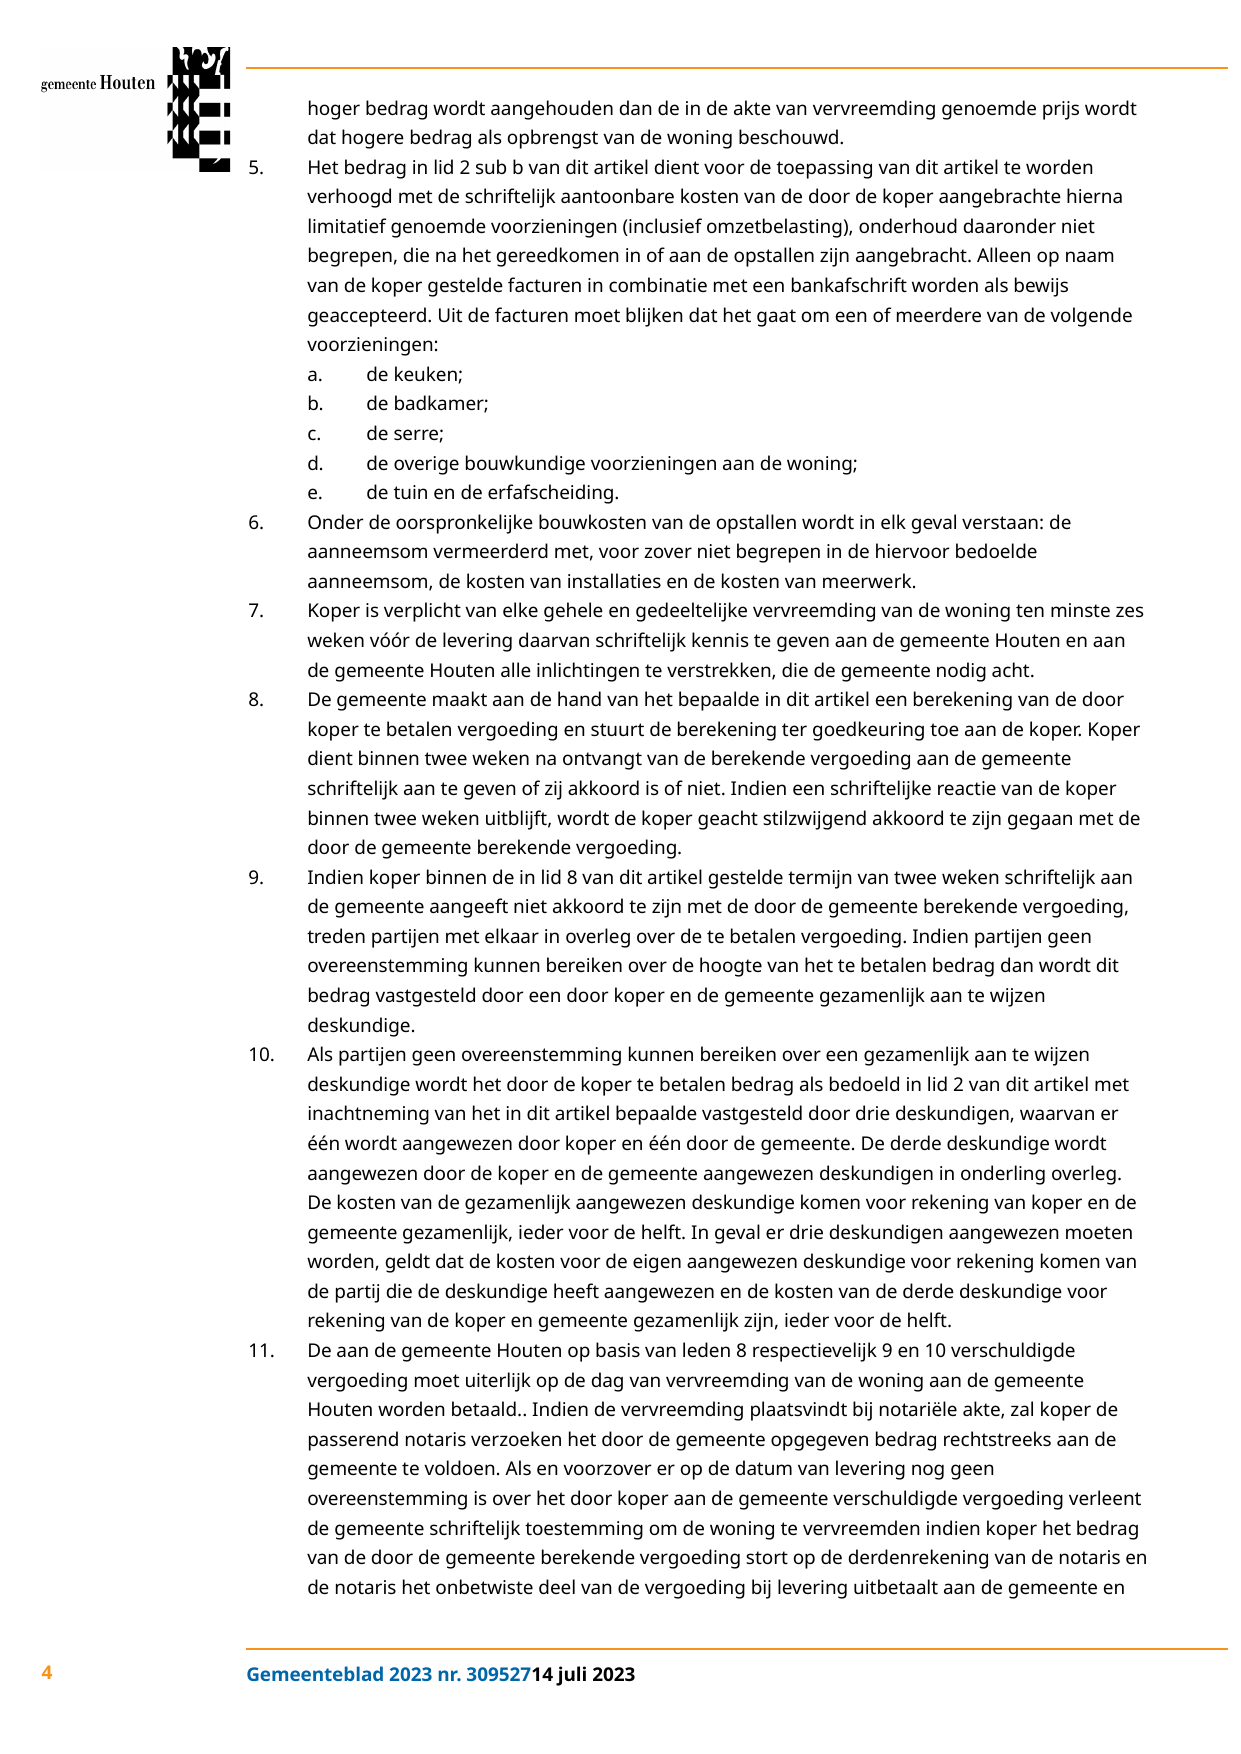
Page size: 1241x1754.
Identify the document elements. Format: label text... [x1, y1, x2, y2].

list de overige bouwkundige voorzieningen aan de woning; [307, 450, 1152, 476]
list Het bedrag in lid 2 sub b van dit artikel dient voor de toepassing van dit artikel te worden verhoogd met de schriftelijk aantoonbare kosten van de door de koper aangebrachte hierna limitatief genoemde voorzieningen (inclusief omzetbelasting), onderhoud daaronder niet begrepen, die na het gereedkomen in of aan de opstallen zijn aangebracht. Alleen op naam van de koper gestelde facturen in combinatie met een bankafschrift worden als bewijs geaccepteerd. Uit de facturen moet blijken dat het gaat om een of meerdere van de volgende voorzieningen: [248, 154, 1152, 357]
list Onder de oorspronkelijke bouwkosten van de opstallen wordt in elk geval verstaan: de aanneemsom vermeerderd met, voor zover niet begrepen in de hiervoor bedoelde aanneemsom, de kosten van installaties en de kosten van meerwerk. [248, 509, 1152, 594]
list Indien koper binnen de in lid 8 van dit artikel gestelde termijn van twee weken schriftelijk aan de gemeente aangeeft niet akkoord te zijn met de door de gemeente berekende vergoeding, treden partijen met elkaar in overleg over de te betalen vergoeding. Indien partijen geen overeenstemming kunnen bereiken over de hoogte van het te betalen bedrag dan wordt dit bedrag vastgesteld door een door koper en de gemeente gezamenlijk aan te wijzen deskundige. [248, 864, 1152, 1038]
list Als partijen geen overeenstemming kunnen bereiken over een gezamenlijk aan te wijzen deskundige wordt het door de koper te betalen bedrag als bedoeld in lid 2 van dit artikel met inachtneming van het in dit artikel bepaalde vastgesteld door drie deskundigen, waarvan er één wordt aangewezen door koper en één door de gemeente. De derde deskundige wordt aangewezen door de koper en de gemeente aangewezen deskundigen in onderling overleg. De kosten van de gezamenlijk aangewezen deskundige komen voor rekening van koper en de gemeente gezamenlijk, ieder voor de helft. In geval er drie deskundigen aangewezen moeten worden, geldt dat de kosten voor de eigen aangewezen deskundige voor rekening komen van de partij die de deskundige heeft aangewezen en de kosten van de derde deskundige voor rekening van de koper en gemeente gezamenlijk zijn, ieder voor de helft. [248, 1041, 1152, 1333]
picture [41, 47, 231, 172]
list de badkamer; [307, 391, 1152, 416]
list de keuken; [307, 361, 1152, 387]
list de serre; [307, 420, 1152, 446]
list Koper is verplicht van elke gehele en gedeeltelijke vervreemding van de woning ten minste zes weken vóór de levering daarvan schriftelijk kennis te geven aan de gemeente Houten en aan de gemeente Houten alle inlichtingen te verstrekken, die de gemeente nodig acht. [248, 598, 1152, 683]
list De aan de gemeente Houten op basis van leden 8 respectievelijk 9 en 10 verschuldigde vergoeding moet uiterlijk op de dag van vervreemding van de woning aan de gemeente Houten worden betaald.. Indien de vervreemding plaatsvindt bij notariële akte, zal koper de passerend notaris verzoeken het door de gemeente opgegeven bedrag rechtstreeks aan de gemeente te voldoen. Als en voorzover er op de datum van levering nog geen overeenstemming is over het door koper aan de gemeente verschuldigde vergoeding verleent de gemeente schriftelijk toestemming om de woning te vervreemden indien koper het bedrag van de door de gemeente berekende vergoeding stort op de derdenrekening van de notaris en de notaris het onbetwiste deel van de vergoeding bij levering uitbetaalt aan de gemeente en [248, 1337, 1152, 1600]
list De gemeente maakt aan de hand van het bepaalde in dit artikel een berekening van de door koper te betalen vergoeding en stuurt de berekening ter goedkeuring toe aan de koper. Koper dient binnen twee weken na ontvangt van de berekende vergoeding aan de gemeente schriftelijk aan te geven of zij akkoord is of niet. Indien een schriftelijke reactie van de koper binnen twee weken uitblijft, wordt de koper geacht stilzwijgend akkoord te zijn gegaan met de door de gemeente berekende vergoeding. [248, 686, 1152, 860]
list de tuin en de erfafscheiding. [307, 479, 1152, 505]
list hoger bedrag wordt aangehouden dan de in de akte van vervreemding genoemde prijs wordt dat hogere bedrag als opbrengst van de woning beschouwd. [248, 95, 1152, 150]
